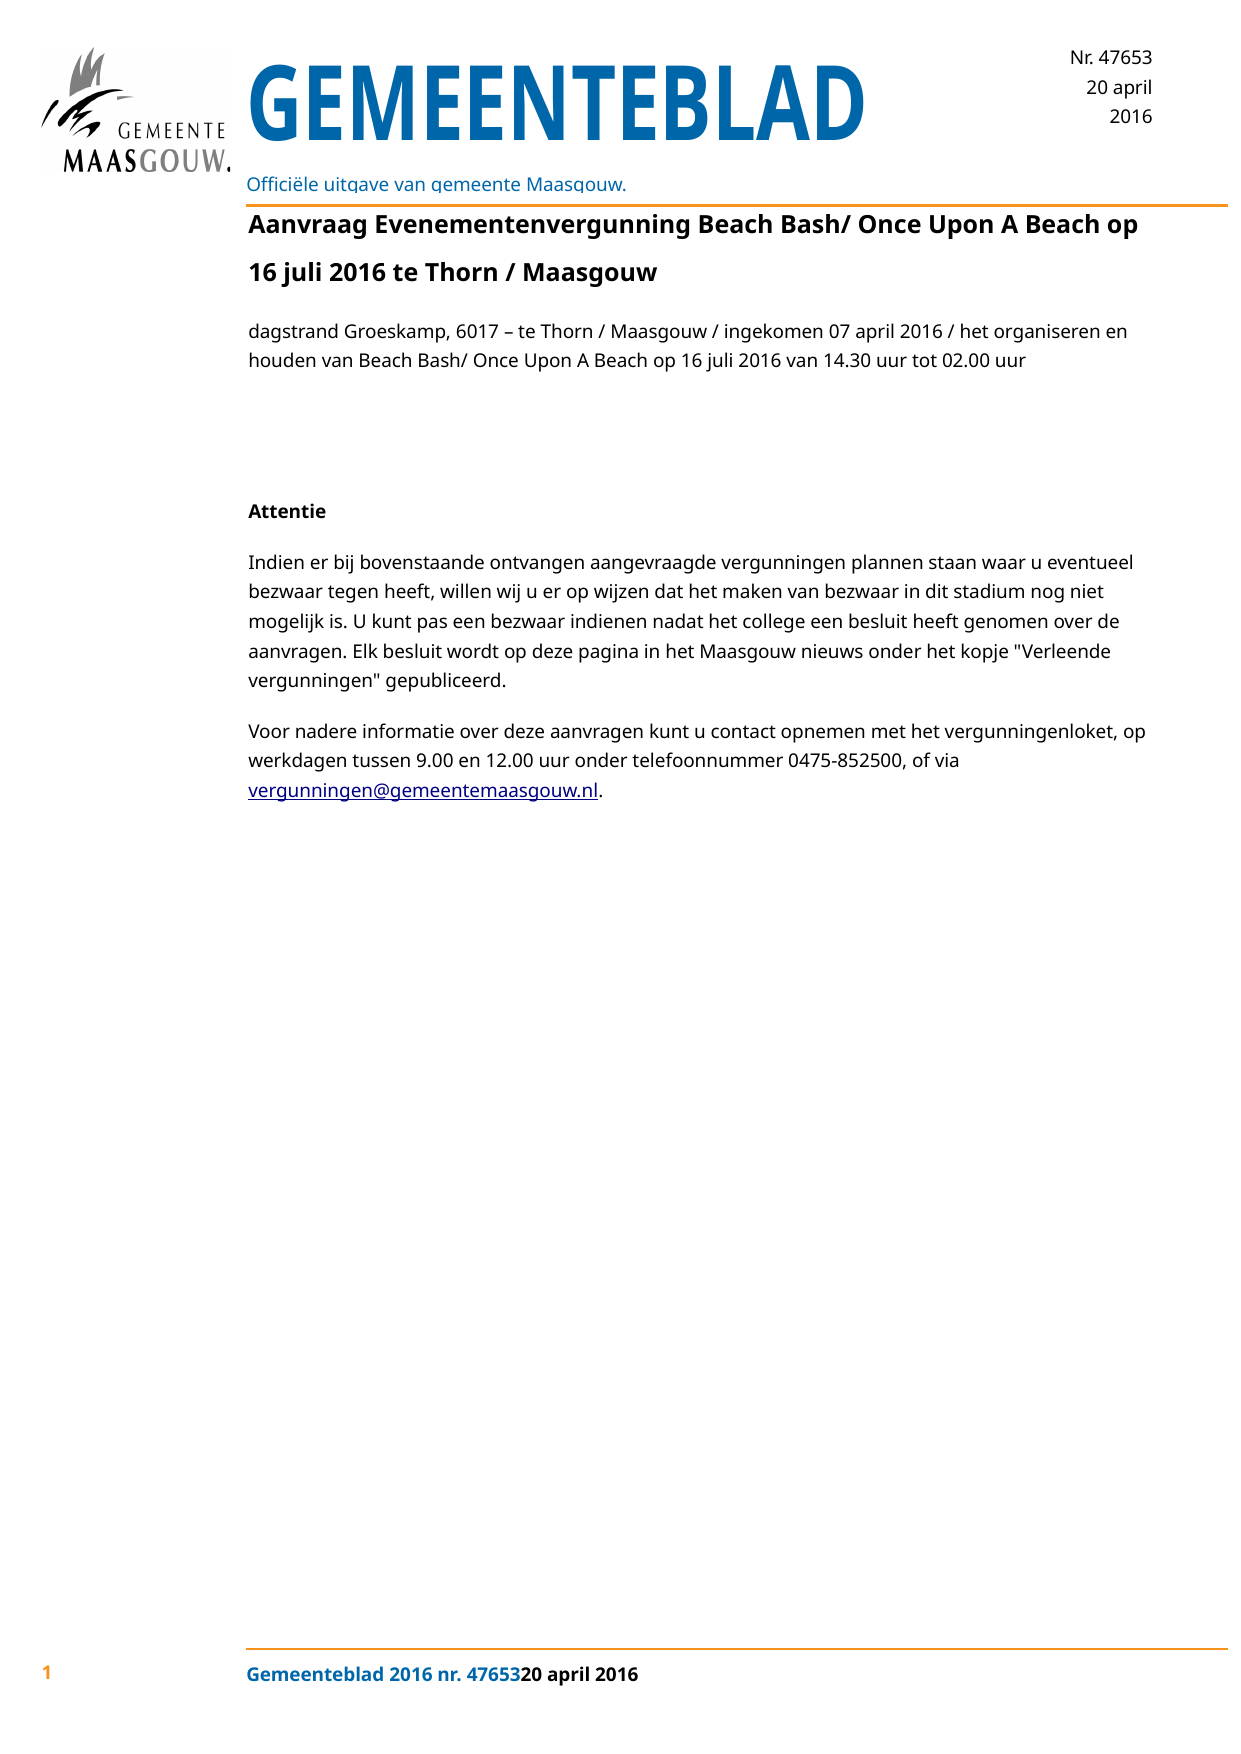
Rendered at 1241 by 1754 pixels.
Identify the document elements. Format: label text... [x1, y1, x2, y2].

text Aanvraag Evenementenvergunning Beach Bash/ Once Upon A Beach op 16 juli 2016 te Thorn / Maasgouw [248, 207, 1152, 288]
text Attentie [248, 499, 1152, 524]
text Indien er bij bovenstaande ontvangen aangevraagde vergunningen plannen staan waar u eventueel bezwaar tegen heeft, willen wij u er op wijzen dat het maken van bezwaar in dit stadium nog niet mogelijk is. U kunt pas een bezwaar indienen nadat het college een besluit heeft genomen over de aanvragen. Elk besluit wordt op deze pagina in het Maasgouw nieuws onder het kopje "Verleende vergunningen" gepubliceerd. [248, 549, 1152, 693]
text dagstrand Groeskamp, 6017 – te Thorn / Maasgouw / ingekomen 07 april 2016 / het organiseren en houden van Beach Bash/ Once Upon A Beach op 16 juli 2016 van 14.30 uur tot 02.00 uur [248, 318, 1152, 373]
picture [41, 47, 231, 172]
text Voor nadere informatie over deze aanvragen kunt u contact opnemen met het vergunningenloket, op werkdagen tussen 9.00 en 12.00 uur onder telefoonnummer 0475-852500, of via vergunningen@gemeentemaasgouw.nl. [248, 718, 1152, 803]
